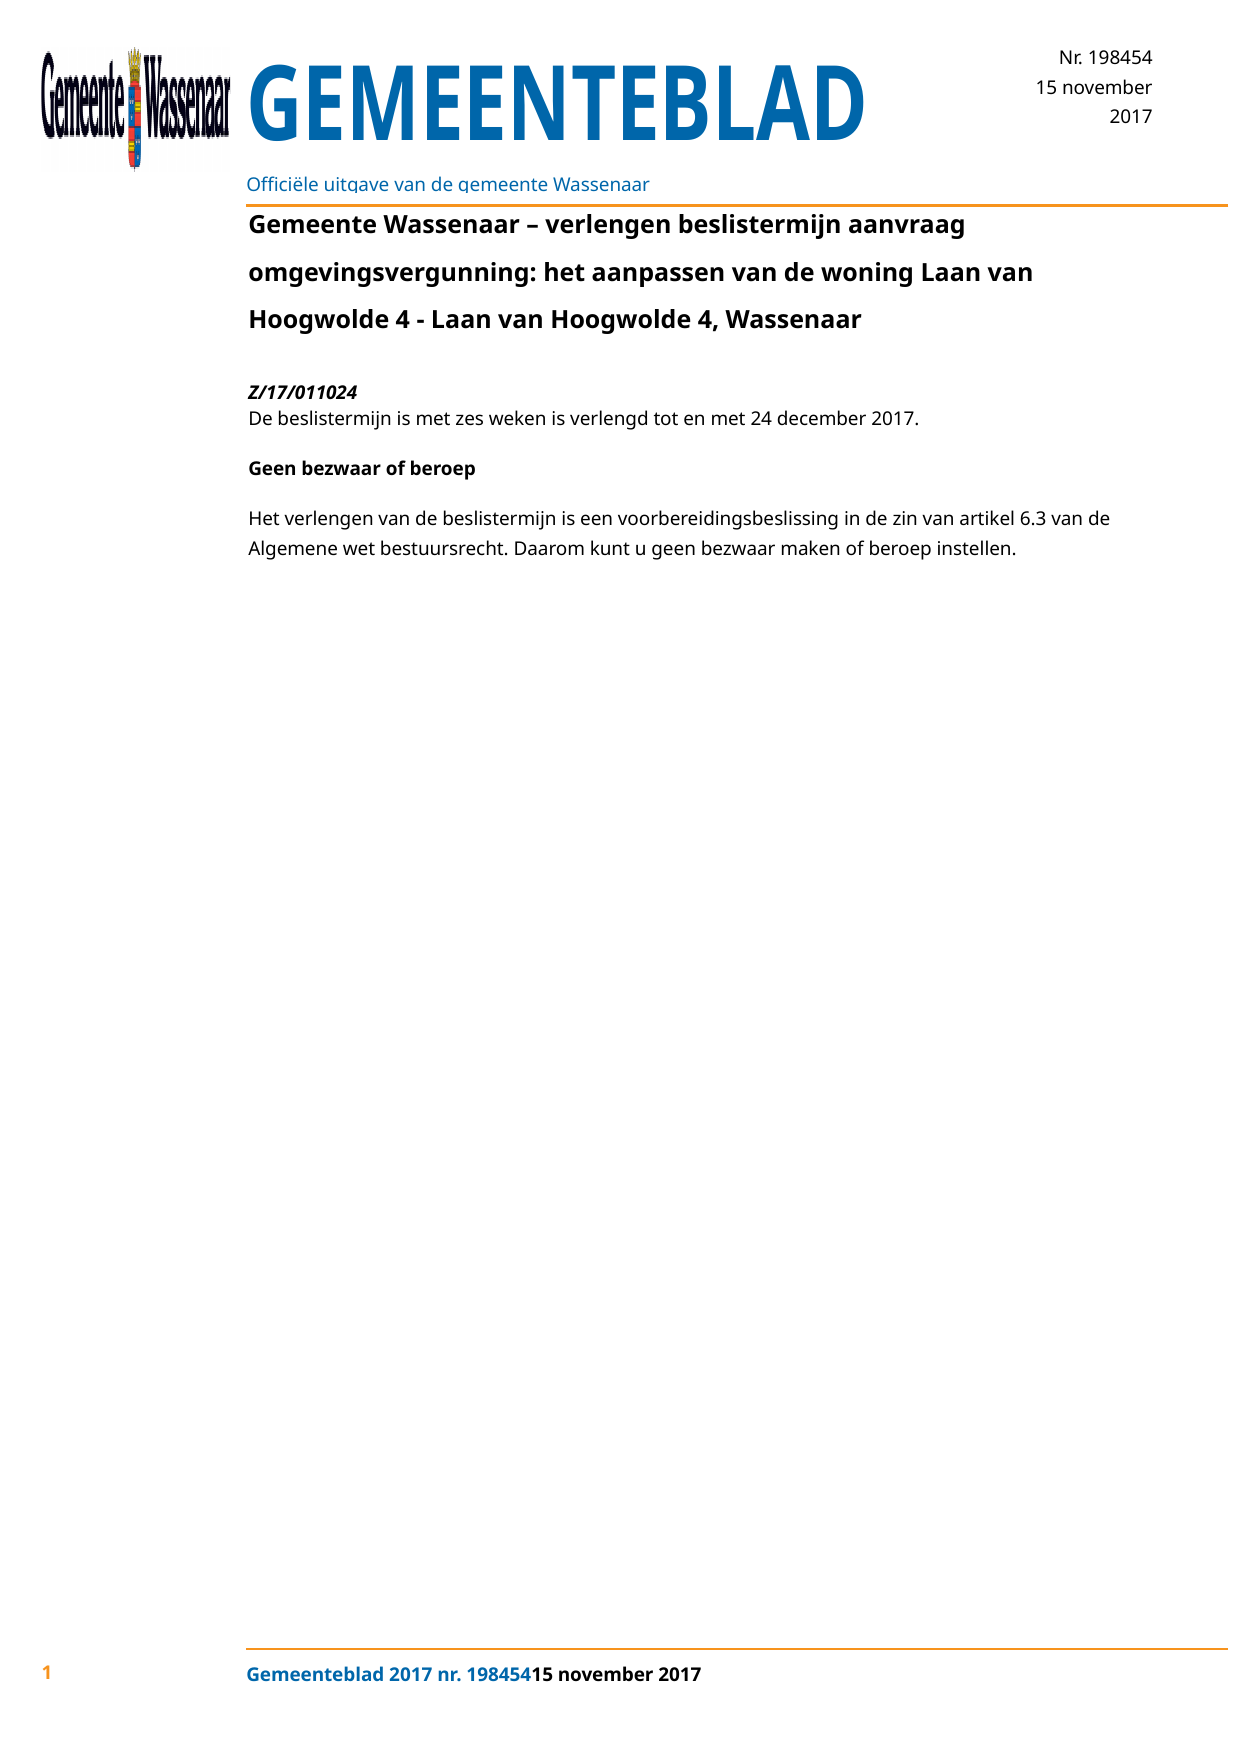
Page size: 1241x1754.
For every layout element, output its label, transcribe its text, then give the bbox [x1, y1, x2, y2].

text De beslistermijn is met zes weken is verlengd tot en met 24 december 2017. [248, 405, 1152, 431]
text Gemeente Wassenaar – verlengen beslistermijn aanvraag omgevingsvergunning: het aanpassen van de woning Laan van Hoogwolde 4 - Laan van Hoogwolde 4, Wassenaar [248, 207, 1152, 336]
text Z/17/011024 [248, 379, 1152, 405]
text Geen bezwaar of beroep [248, 455, 1152, 481]
text Het verlengen van de beslistermijn is een voorbereidingsbeslissing in de zin van artikel 6.3 van de Algemene wet bestuursrecht. Daarom kunt u geen bezwaar maken of beroep instellen. [248, 506, 1152, 561]
picture [41, 47, 231, 172]
